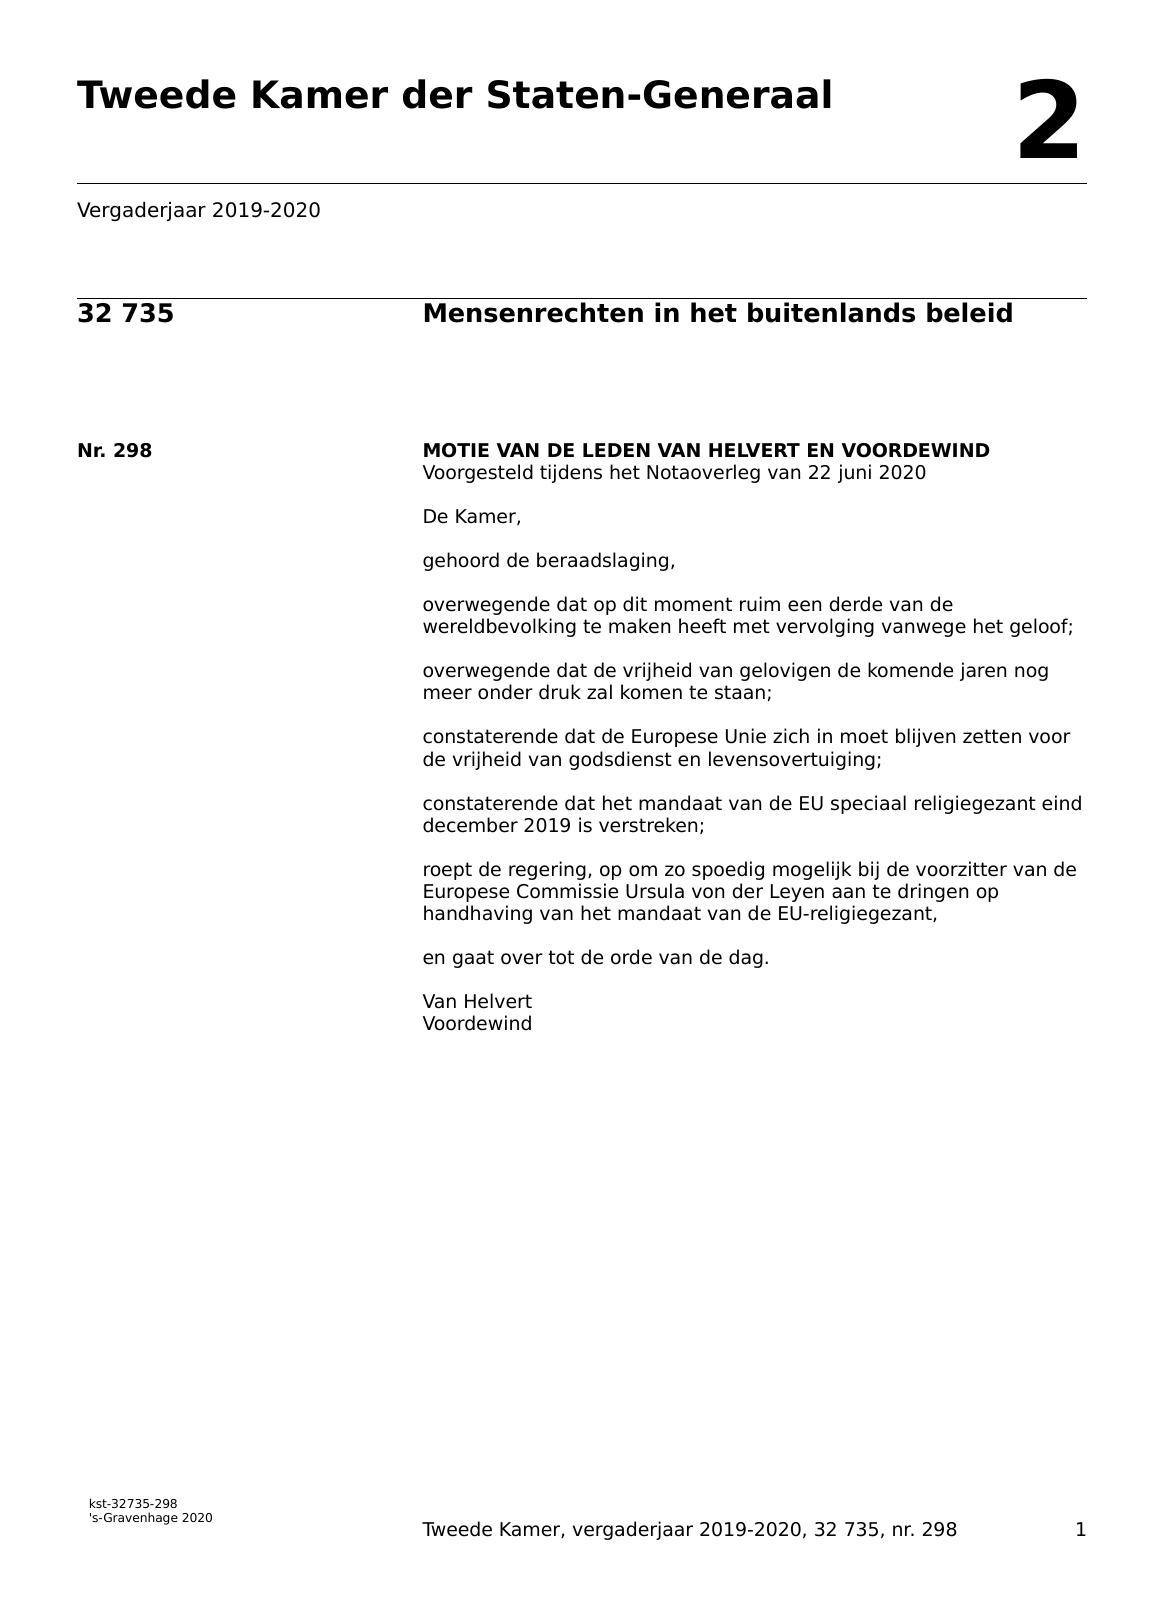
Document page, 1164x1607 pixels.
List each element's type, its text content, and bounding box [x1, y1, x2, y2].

text Voordewind [422, 1013, 1087, 1035]
text constaterende dat het mandaat van de EU speciaal religiegezant eind december 2019 is verstreken; [422, 793, 1087, 837]
text 's-Gravenhage 2020 [88, 1511, 323, 1525]
subtitle 32 735 Mensenrechten in het buitenlands beleid [77, 299, 1087, 329]
text roept de regering, op om zo spoedig mogelijk bij de voorzitter van de Europese Commissie Ursula von der Leyen aan te dringen op handhaving van het mandaat van de EU-religiegezant, [422, 859, 1087, 925]
subtitle Nr. 298 MOTIE VAN DE LEDEN VAN HELVERT EN VOORDEWIND [77, 440, 1087, 462]
text Voorgesteld tijdens het Notaoverleg van 22 juni 2020 [422, 462, 1087, 484]
table_header Tweede Kamer der Staten-Generaal [77, 59, 886, 183]
text kst-32735-298 [88, 1497, 323, 1511]
text Van Helvert [422, 991, 1087, 1013]
text gehoord de beraadslaging, [422, 550, 1087, 572]
table_cell Vergaderjaar 2019-2020 [77, 184, 1087, 298]
text en gaat over tot de orde van de dag. [422, 947, 1087, 969]
text overwegende dat de vrijheid van gelovigen de komende jaren nog meer onder druk zal komen te staan; [422, 660, 1087, 704]
table_header 2 [886, 59, 1087, 183]
text De Kamer, [422, 506, 1087, 528]
text constaterende dat de Europese Unie zich in moet blijven zetten voor de vrijheid van godsdienst en levensovertuiging; [422, 726, 1087, 770]
text overwegende dat op dit moment ruim een derde van de wereldbevolking te maken heeft met vervolging vanwege het geloof; [422, 594, 1087, 638]
